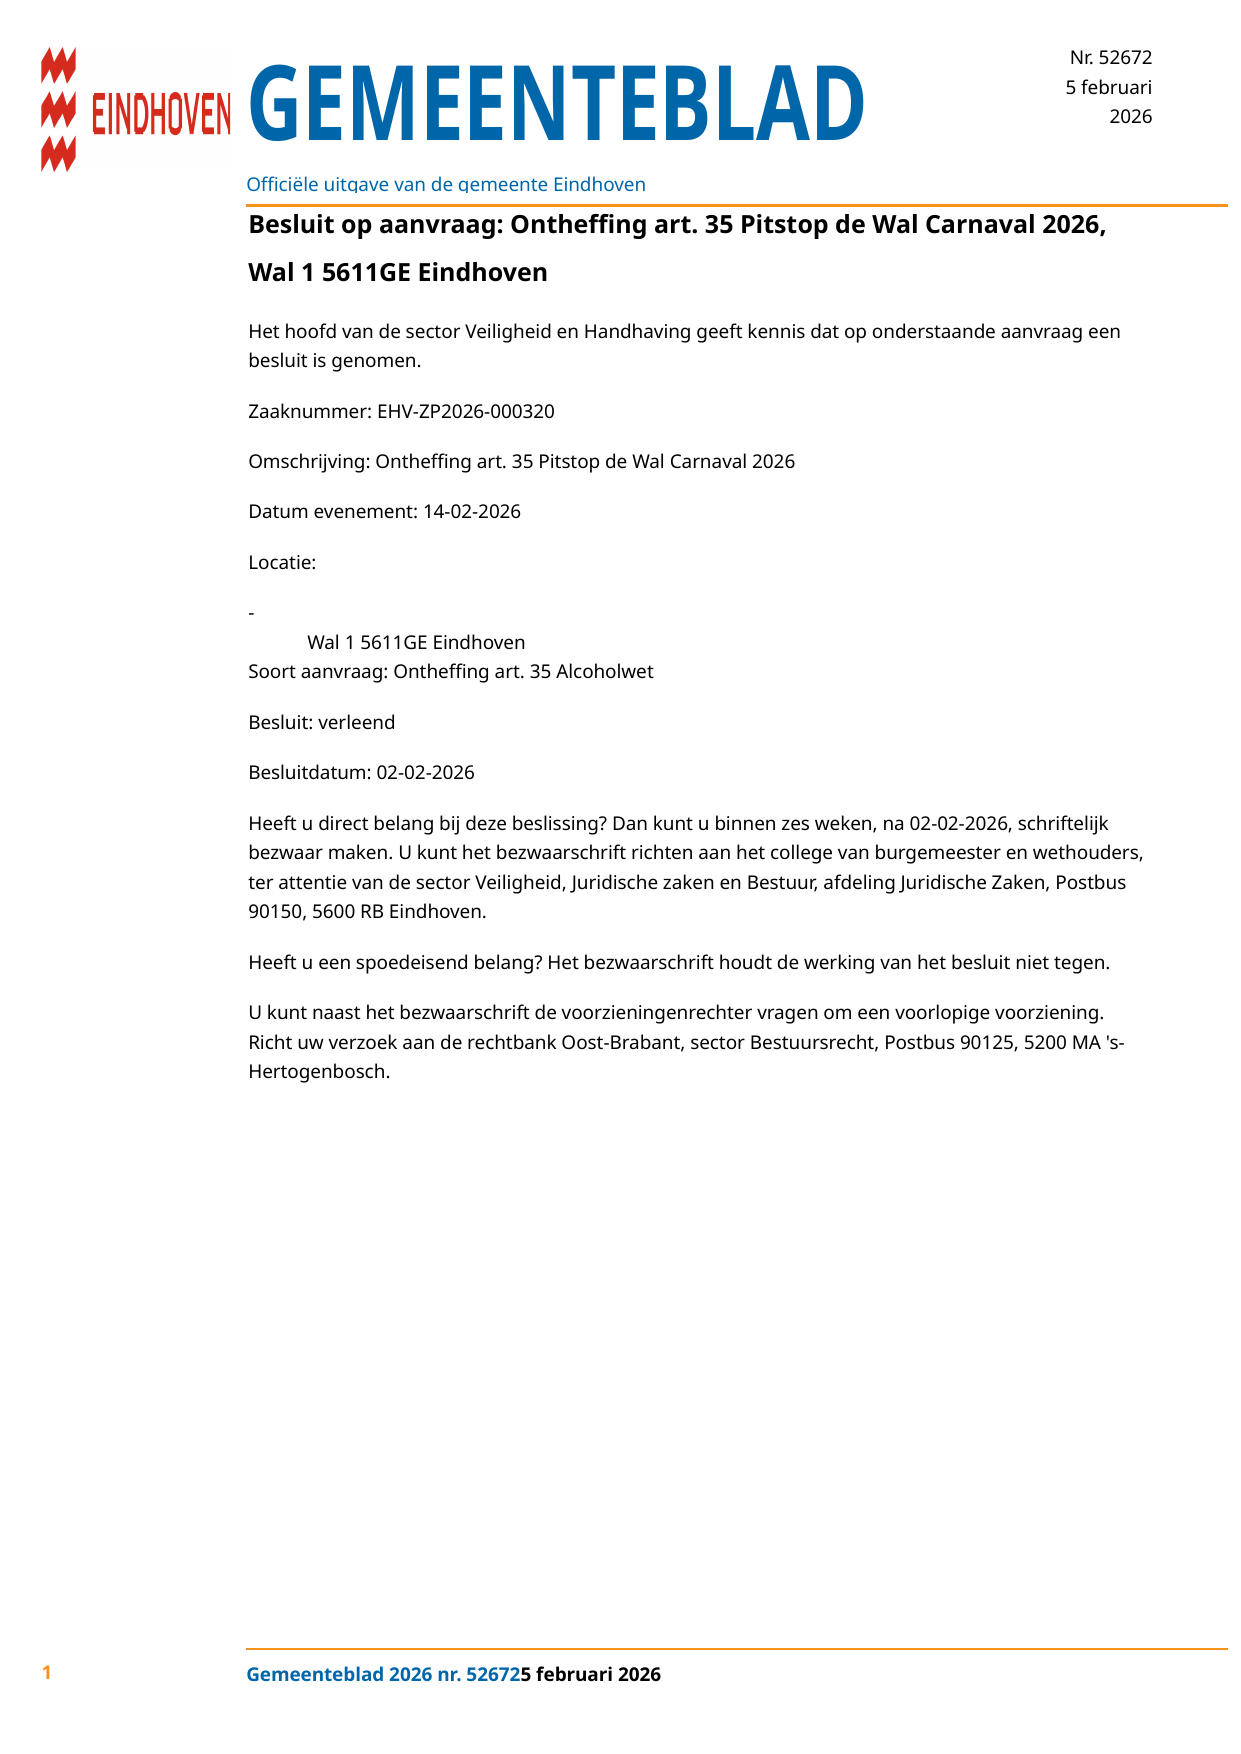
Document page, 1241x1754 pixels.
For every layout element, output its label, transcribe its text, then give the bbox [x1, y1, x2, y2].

picture [41, 47, 231, 172]
text Omschrijving: Ontheffing art. 35 Pitstop de Wal Carnaval 2026 [248, 448, 1152, 474]
list Wal 1 5611GE Eindhoven [248, 629, 1152, 655]
text Zaaknummer: EHV-ZP2026-000320 [248, 398, 1152, 424]
text Heeft u direct belang bij deze beslissing? Dan kunt u binnen zes weken, na 02-02-2026, schriftelijk bezwaar maken. U kunt het bezwaarschrift richten aan het college van burgemeester en wethouders, ter attentie van de sector Veiligheid, Juridische zaken en Bestuur, afdeling Juridische Zaken, Postbus 90150, 5600 RB Eindhoven. [248, 810, 1152, 924]
text Soort aanvraag: Ontheffing art. 35 Alcoholwet [248, 659, 1152, 684]
text U kunt naast het bezwaarschrift de voorzieningenrechter vragen om een voorlopige voorziening. Richt uw verzoek aan de rechtbank Oost-Brabant, sector Bestuursrecht, Postbus 90125, 5200 MA 's-Hertogenbosch. [248, 999, 1152, 1084]
text Datum evenement: 14-02-2026 [248, 499, 1152, 524]
text Besluit: verleend [248, 709, 1152, 735]
text Locatie: [248, 549, 1152, 575]
text Besluitdatum: 02-02-2026 [248, 759, 1152, 785]
text Besluit op aanvraag: Ontheffing art. 35 Pitstop de Wal Carnaval 2026, Wal 1 5611GE Eindhoven [248, 207, 1152, 288]
text Heeft u een spoedeisend belang? Het bezwaarschrift houdt de werking van het besluit niet tegen. [248, 949, 1152, 975]
text Het hoofd van de sector Veiligheid en Handhaving geeft kennis dat op onderstaande aanvraag een besluit is genomen. [248, 318, 1152, 373]
